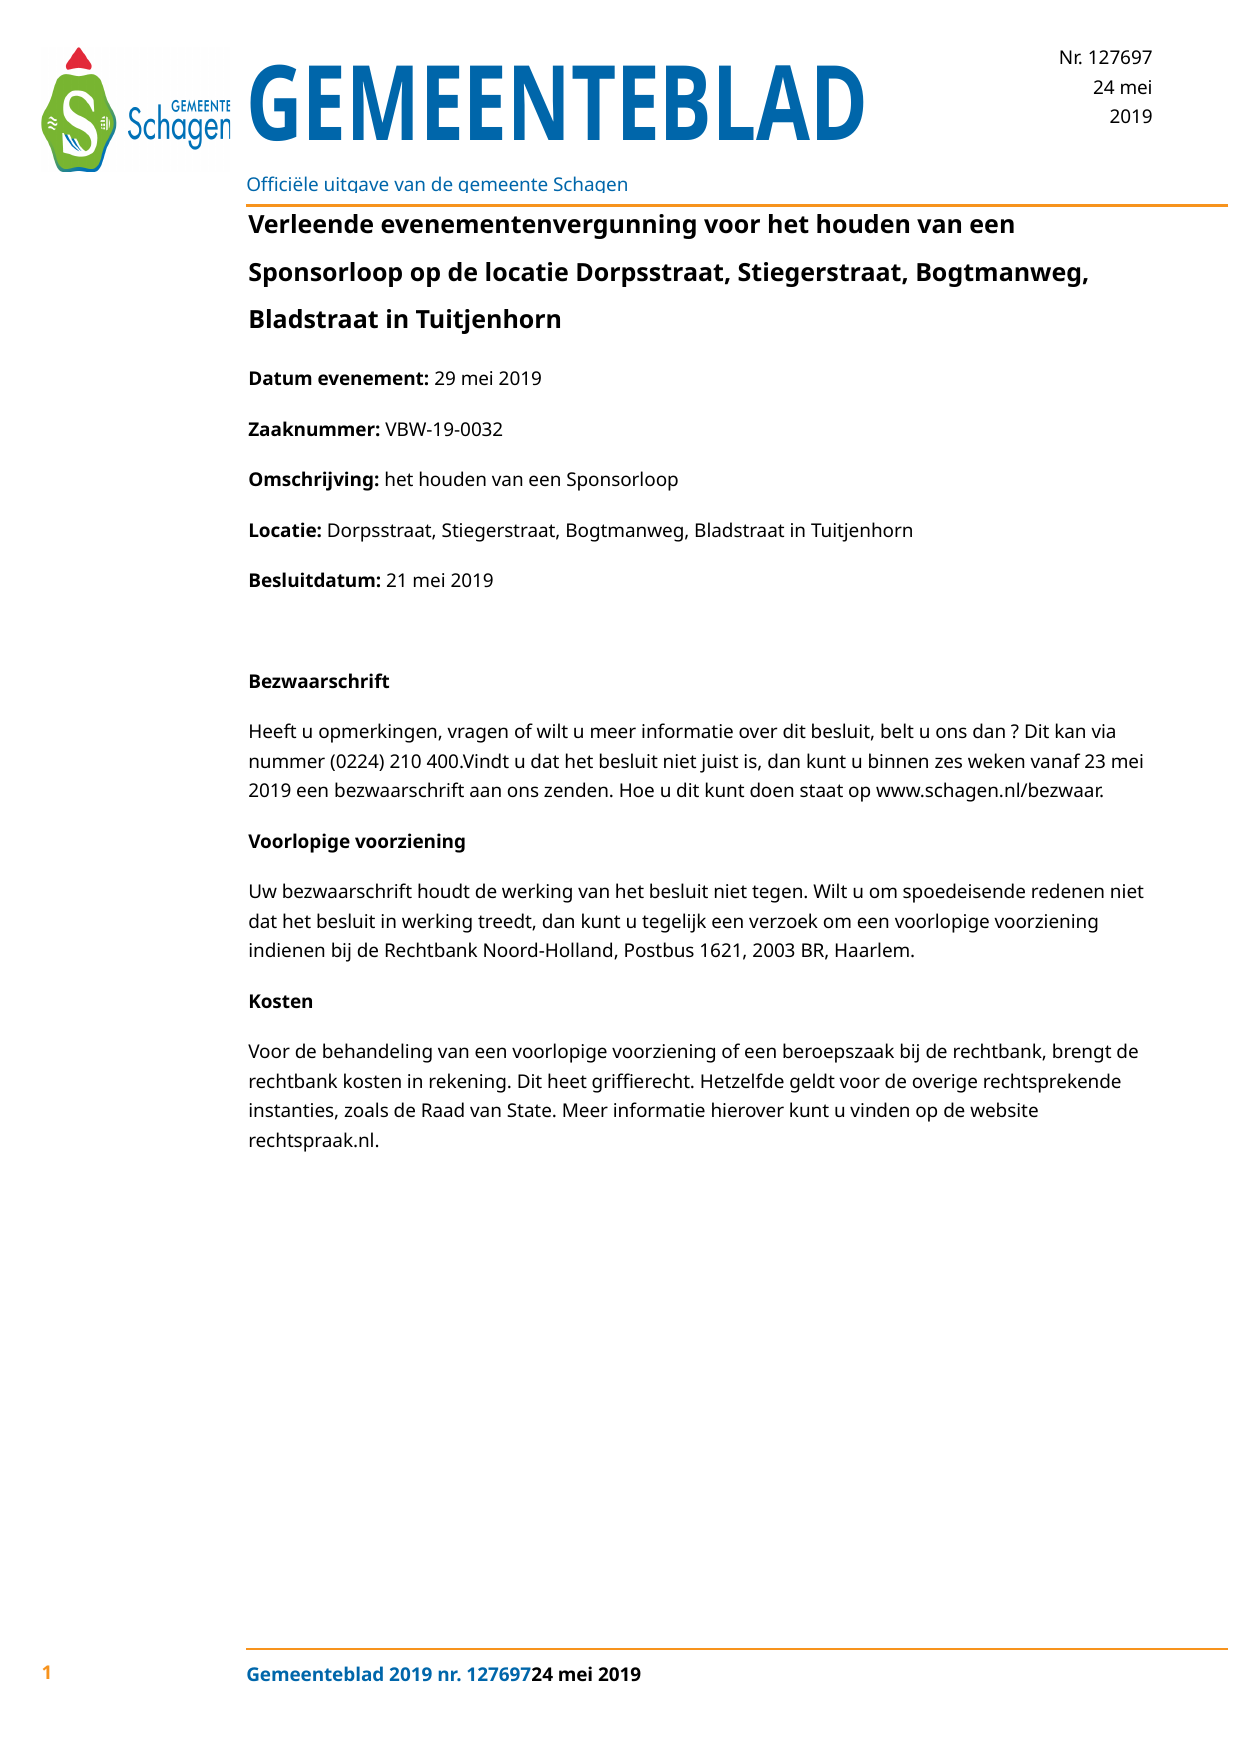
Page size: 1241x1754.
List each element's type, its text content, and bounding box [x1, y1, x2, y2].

text Locatie: Dorpsstraat, Stiegerstraat, Bogtmanweg, Bladstraat in Tuitjenhorn [248, 517, 1152, 542]
text Heeft u opmerkingen, vragen of wilt u meer informatie over dit besluit, belt u ons dan ? Dit kan via nummer (0224) 210 400.Vindt u dat het besluit niet juist is, dan kunt u binnen zes weken vanaf 23 mei 2019 een bezwaarschrift aan ons zenden. Hoe u dit kunt doen staat op www.schagen.nl/bezwaar. [248, 718, 1152, 803]
text Datum evenement: 29 mei 2019 [248, 366, 1152, 391]
text Voor de behandeling van een voorlopige voorziening of een beroepszaak bij de rechtbank, brengt de rechtbank kosten in rekening. Dit heet griffierecht. Hetzelfde geldt voor de overige rechtsprekende instanties, zoals de Raad van State. Meer informatie hierover kunt u vinden op de website rechtspraak.nl. [248, 1038, 1152, 1153]
picture [41, 47, 231, 172]
text Uw bezwaarschrift houdt de werking van het besluit niet tegen. Wilt u om spoedeisende redenen niet dat het besluit in werking treedt, dan kunt u tegelijk een verzoek om een voorlopige voorziening indienen bij de Rechtbank Noord-Holland, Postbus 1621, 2003 BR, Haarlem. [248, 878, 1152, 963]
text Kosten [248, 988, 1152, 1014]
text Omschrijving: het houden van een Sponsorloop [248, 466, 1152, 492]
text Zaaknummer: VBW-19-0032 [248, 416, 1152, 442]
text Besluitdatum: 21 mei 2019 [248, 567, 1152, 593]
text Voorlopige voorziening [248, 828, 1152, 854]
text Verleende evenementenvergunning voor het houden van een Sponsorloop op de locatie Dorpsstraat, Stiegerstraat, Bogtmanweg, Bladstraat in Tuitjenhorn [248, 207, 1152, 336]
text Bezwaarschrift [248, 668, 1152, 694]
